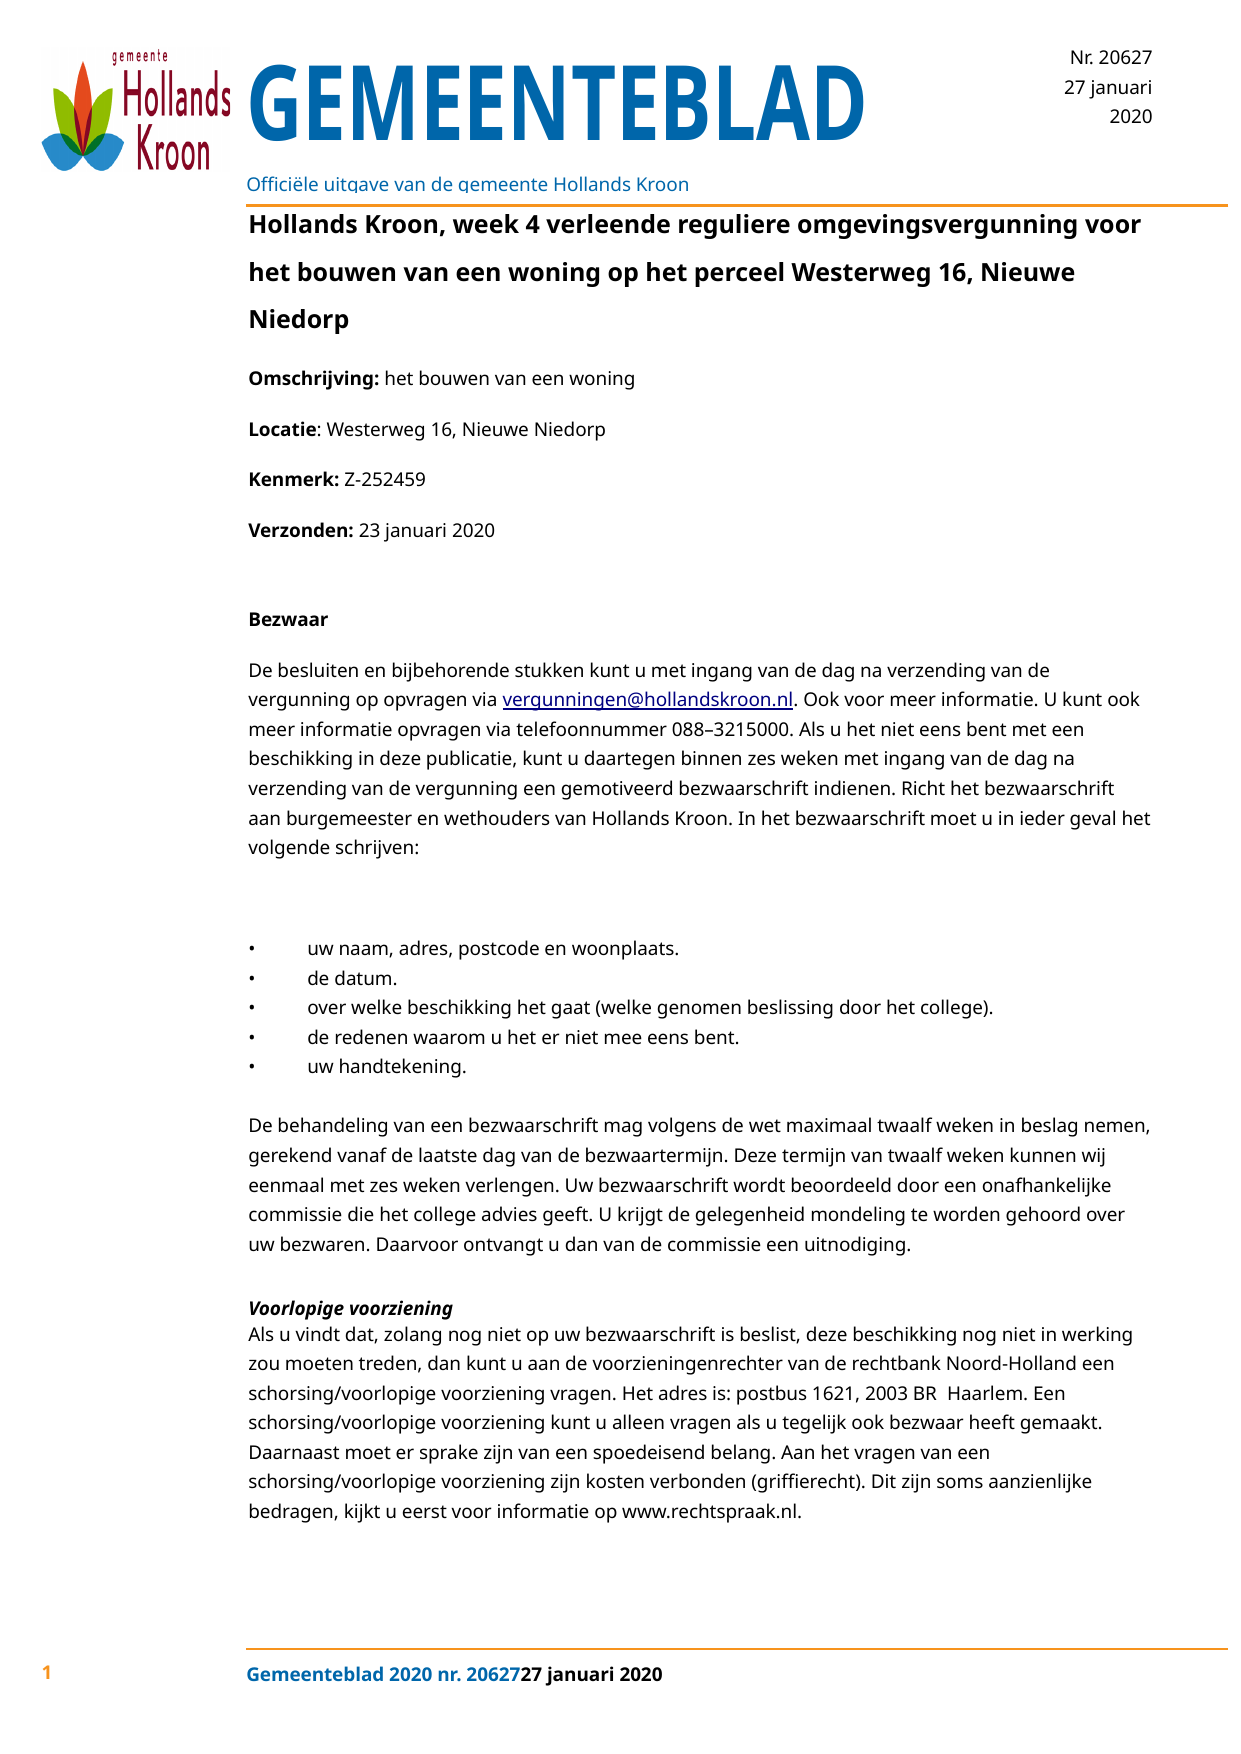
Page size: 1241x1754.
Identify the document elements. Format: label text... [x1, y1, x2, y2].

text Hollands Kroon, week 4 verleende reguliere omgevingsvergunning voor het bouwen van een woning op het perceel Westerweg 16, Nieuwe Niedorp [248, 207, 1152, 336]
text Bezwaar [248, 606, 1152, 632]
list uw handtekening. [248, 1053, 1152, 1079]
text Kenmerk: Z-252459 [248, 466, 1152, 492]
text Als u vindt dat, zolang nog niet op uw bezwaarschrift is beslist, deze beschikking nog niet in werking zou moeten treden, dan kunt u aan de voorzieningenrechter van de rechtbank Noord-Holland een schorsing/voorlopige voorziening vragen. Het adres is: postbus 1621, 2003 BR Haarlem. Een schorsing/voorlopige voorziening kunt u alleen vragen als u tegelijk ook bezwaar heeft gemaakt. Daarnaast moet er sprake zijn van een spoedeisend belang. Aan het vragen van een schorsing/voorlopige voorziening zijn kosten verbonden (griffierecht). Dit zijn soms aanzienlijke bedragen, kijkt u eerst voor informatie op www.rechtspraak.nl. [248, 1321, 1152, 1524]
text Locatie: Westerweg 16, Nieuwe Niedorp [248, 416, 1152, 442]
text De behandeling van een bezwaarschrift mag volgens de wet maximaal twaalf weken in beslag nemen, gerekend vanaf de laatste dag van de bezwaartermijn. Deze termijn van twaalf weken kunnen wij eenmaal met zes weken verlengen. Uw bezwaarschrift wordt beoordeeld door een onafhankelijke commissie die het college advies geeft. U krijgt de gelegenheid mondeling te worden gehoord over uw bezwaren. Daarvoor ontvangt u dan van de commissie een uitnodiging. [248, 1113, 1152, 1257]
text De besluiten en bijbehorende stukken kunt u met ingang van de dag na verzending van de vergunning op opvragen via vergunningen@hollandskroon.nl. Ook voor meer informatie. U kunt ook meer informatie opvragen via telefoonnummer 088–3215000. Als u het niet eens bent met een beschikking in deze publicatie, kunt u daartegen binnen zes weken met ingang van de dag na verzending van de vergunning een gemotiveerd bezwaarschrift indienen. Richt het bezwaarschrift aan burgemeester en wethouders van Hollands Kroon. In het bezwaarschrift moet u in ieder geval het volgende schrijven: [248, 657, 1152, 860]
list de datum. [248, 965, 1152, 991]
text Omschrijving: het bouwen van een woning [248, 366, 1152, 391]
picture [41, 47, 231, 172]
list over welke beschikking het gaat (welke genomen beslissing door het college). [248, 994, 1152, 1020]
text Verzonden: 23 januari 2020 [248, 517, 1152, 542]
list uw naam, adres, postcode en woonplaats. [248, 935, 1152, 961]
text Voorlopige voorziening [248, 1295, 1152, 1321]
list de redenen waarom u het er niet mee eens bent. [248, 1024, 1152, 1050]
